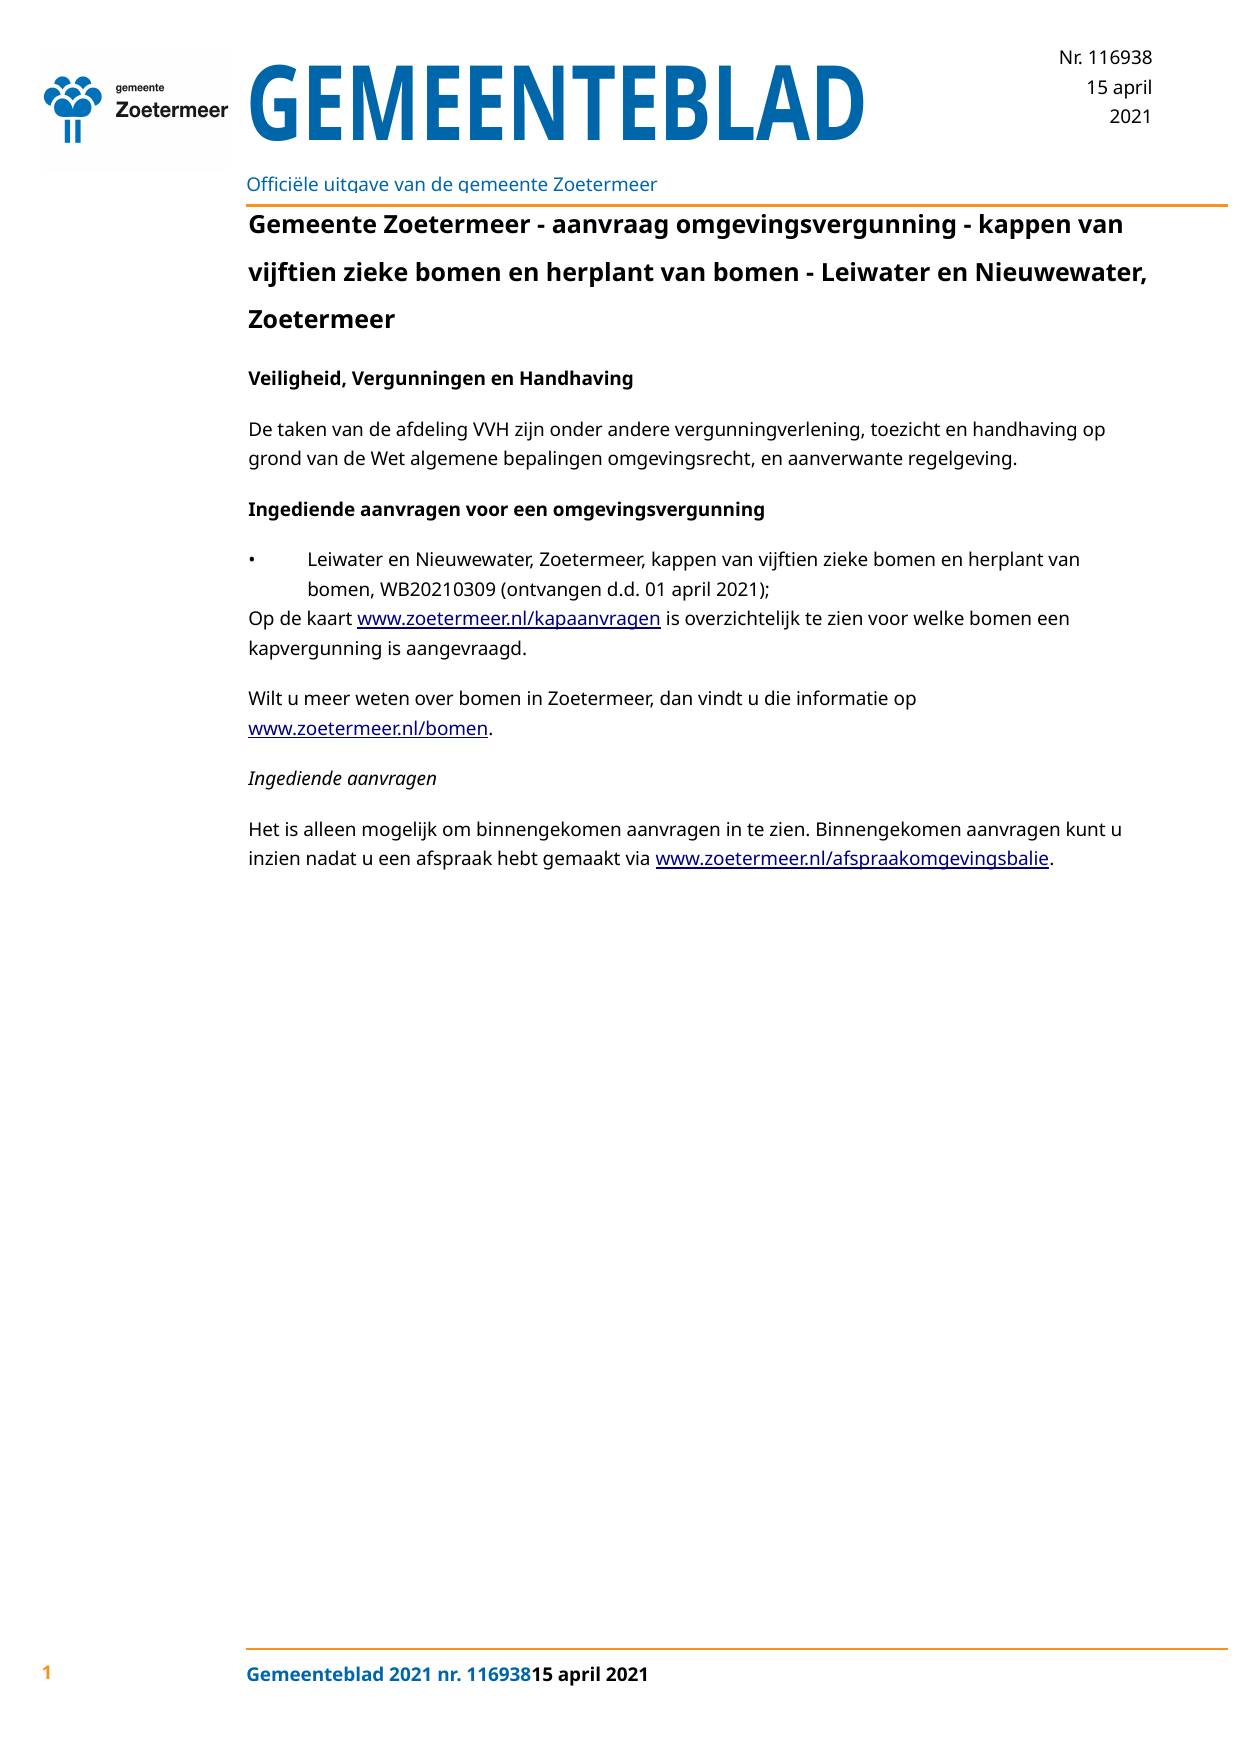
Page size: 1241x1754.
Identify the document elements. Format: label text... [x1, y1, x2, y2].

text Wilt u meer weten over bomen in Zoetermeer, dan vindt u die informatie op www.zoetermeer.nl/bomen. [248, 686, 1152, 741]
text Ingediende aanvragen voor een omgevingsvergunning [248, 496, 1152, 522]
picture [41, 47, 231, 172]
text Op de kaart www.zoetermeer.nl/kapaanvragen is overzichtelijk te zien voor welke bomen een kapvergunning is aangevraagd. [248, 606, 1152, 661]
text Ingediende aanvragen [248, 766, 1152, 791]
text Veiligheid, Vergunningen en Handhaving [248, 366, 1152, 391]
list Leiwater en Nieuwewater, Zoetermeer, kappen van vijftien zieke bomen en herplant van bomen, WB20210309 (ontvangen d.d. 01 april 2021); [248, 546, 1152, 602]
text Het is alleen mogelijk om binnengekomen aanvragen in te zien. Binnengekomen aanvragen kunt u inzien nadat u een afspraak hebt gemaakt via www.zoetermeer.nl/afspraakomgevingsbalie. [248, 816, 1152, 871]
text Gemeente Zoetermeer - aanvraag omgevingsvergunning - kappen van vijftien zieke bomen en herplant van bomen - Leiwater en Nieuwewater, Zoetermeer [248, 207, 1152, 336]
text De taken van de afdeling VVH zijn onder andere vergunningverlening, toezicht en handhaving op grond van de Wet algemene bepalingen omgevingsrecht, en aanverwante regelgeving. [248, 416, 1152, 471]
